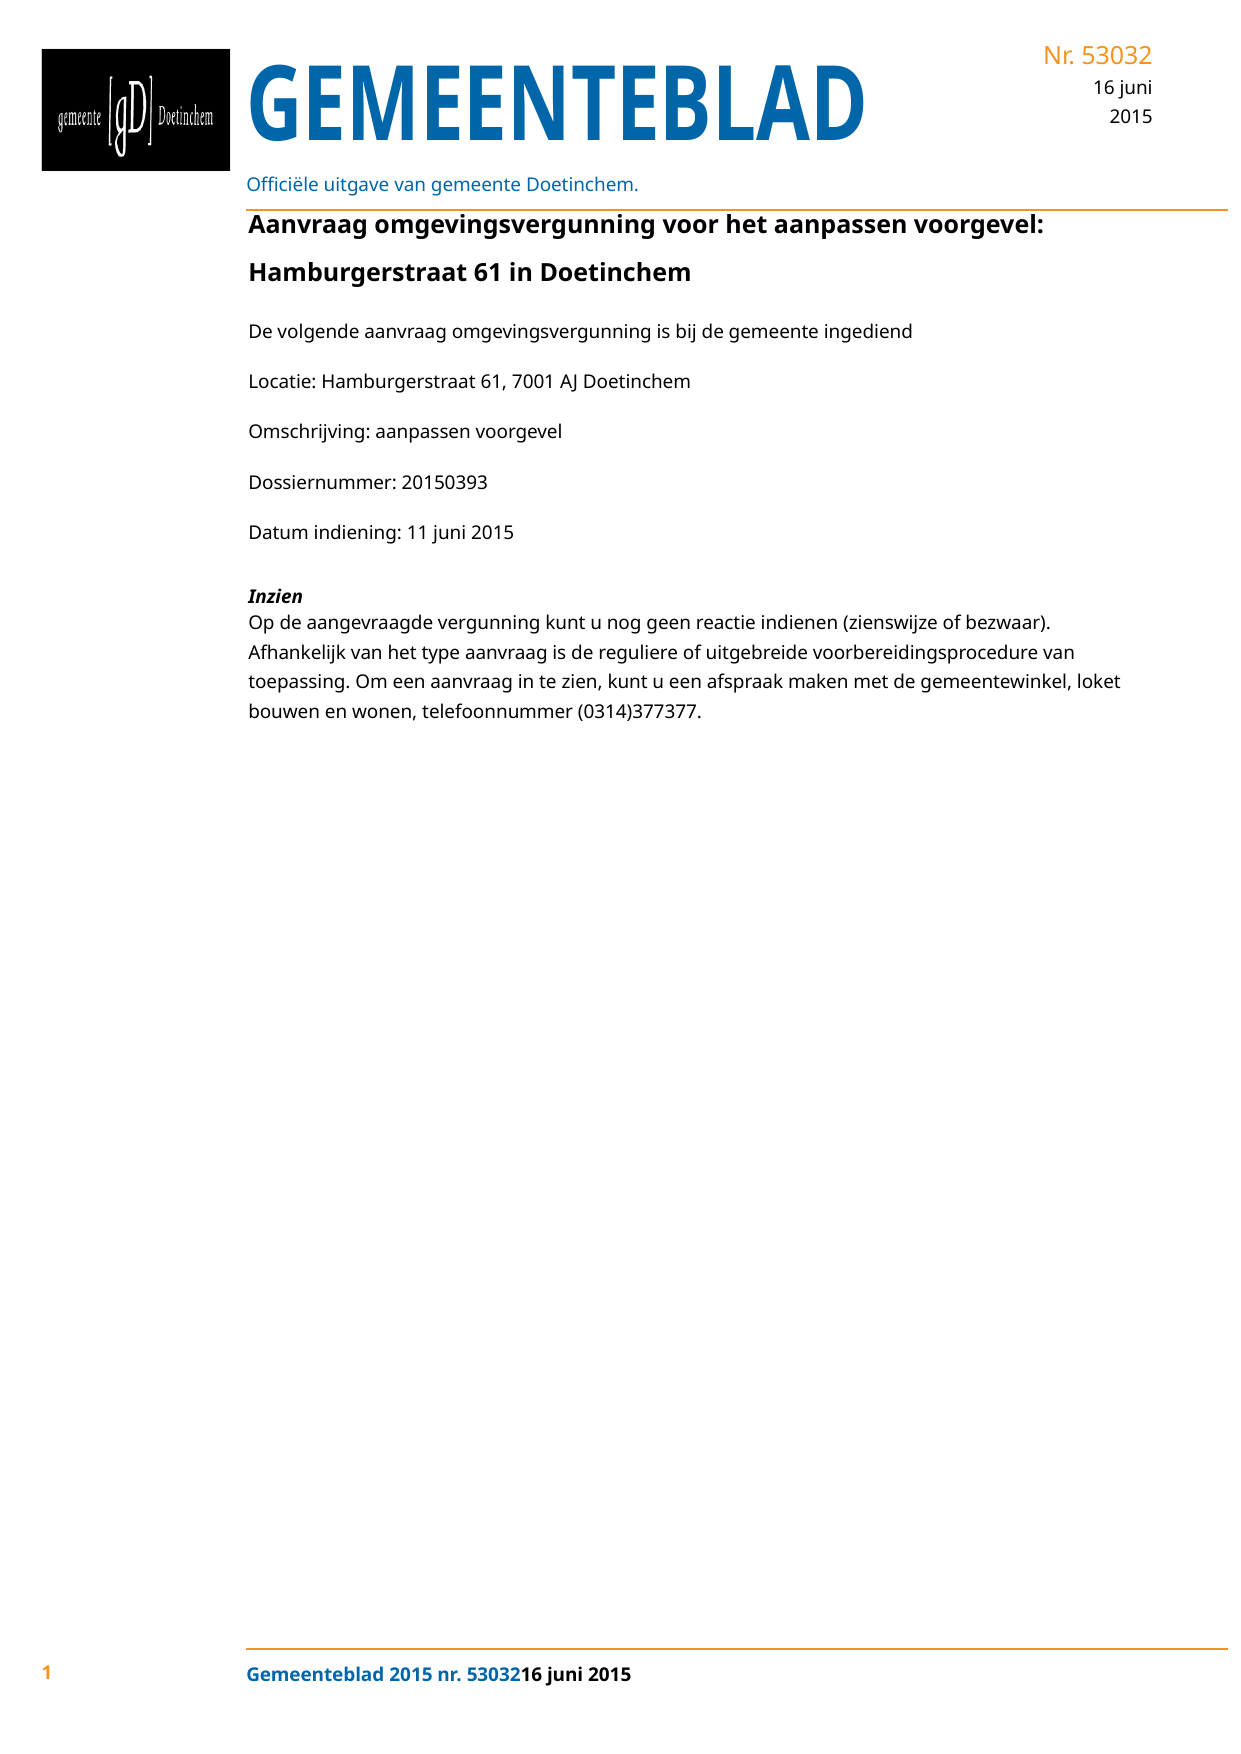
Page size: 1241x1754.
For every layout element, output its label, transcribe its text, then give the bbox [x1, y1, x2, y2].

text Omschrijving: aanpassen voorgevel [248, 419, 1152, 444]
text Inzien [248, 583, 1152, 609]
text Aanvraag omgevingsvergunning voor het aanpassen voorgevel: Hamburgerstraat 61 in Doetinchem [248, 211, 1152, 288]
text Op de aangevraagde vergunning kunt u nog geen reactie indienen (zienswijze of bezwaar). Afhankelijk van het type aanvraag is de reguliere of uitgebreide voorbereidingsprocedure van toepassing. Om een aanvraag in te zien, kunt u een afspraak maken met de gemeentewinkel, loket bouwen en wonen, telefoonnummer (0314)377377. [248, 609, 1152, 724]
text Locatie: Hamburgerstraat 61, 7001 AJ Doetinchem [248, 368, 1152, 394]
text Datum indiening: 11 juni 2015 [248, 519, 1152, 545]
text De volgende aanvraag omgevingsvergunning is bij de gemeente ingediend [248, 318, 1152, 344]
picture [41, 47, 231, 172]
text Dossiernummer: 20150393 [248, 469, 1152, 495]
